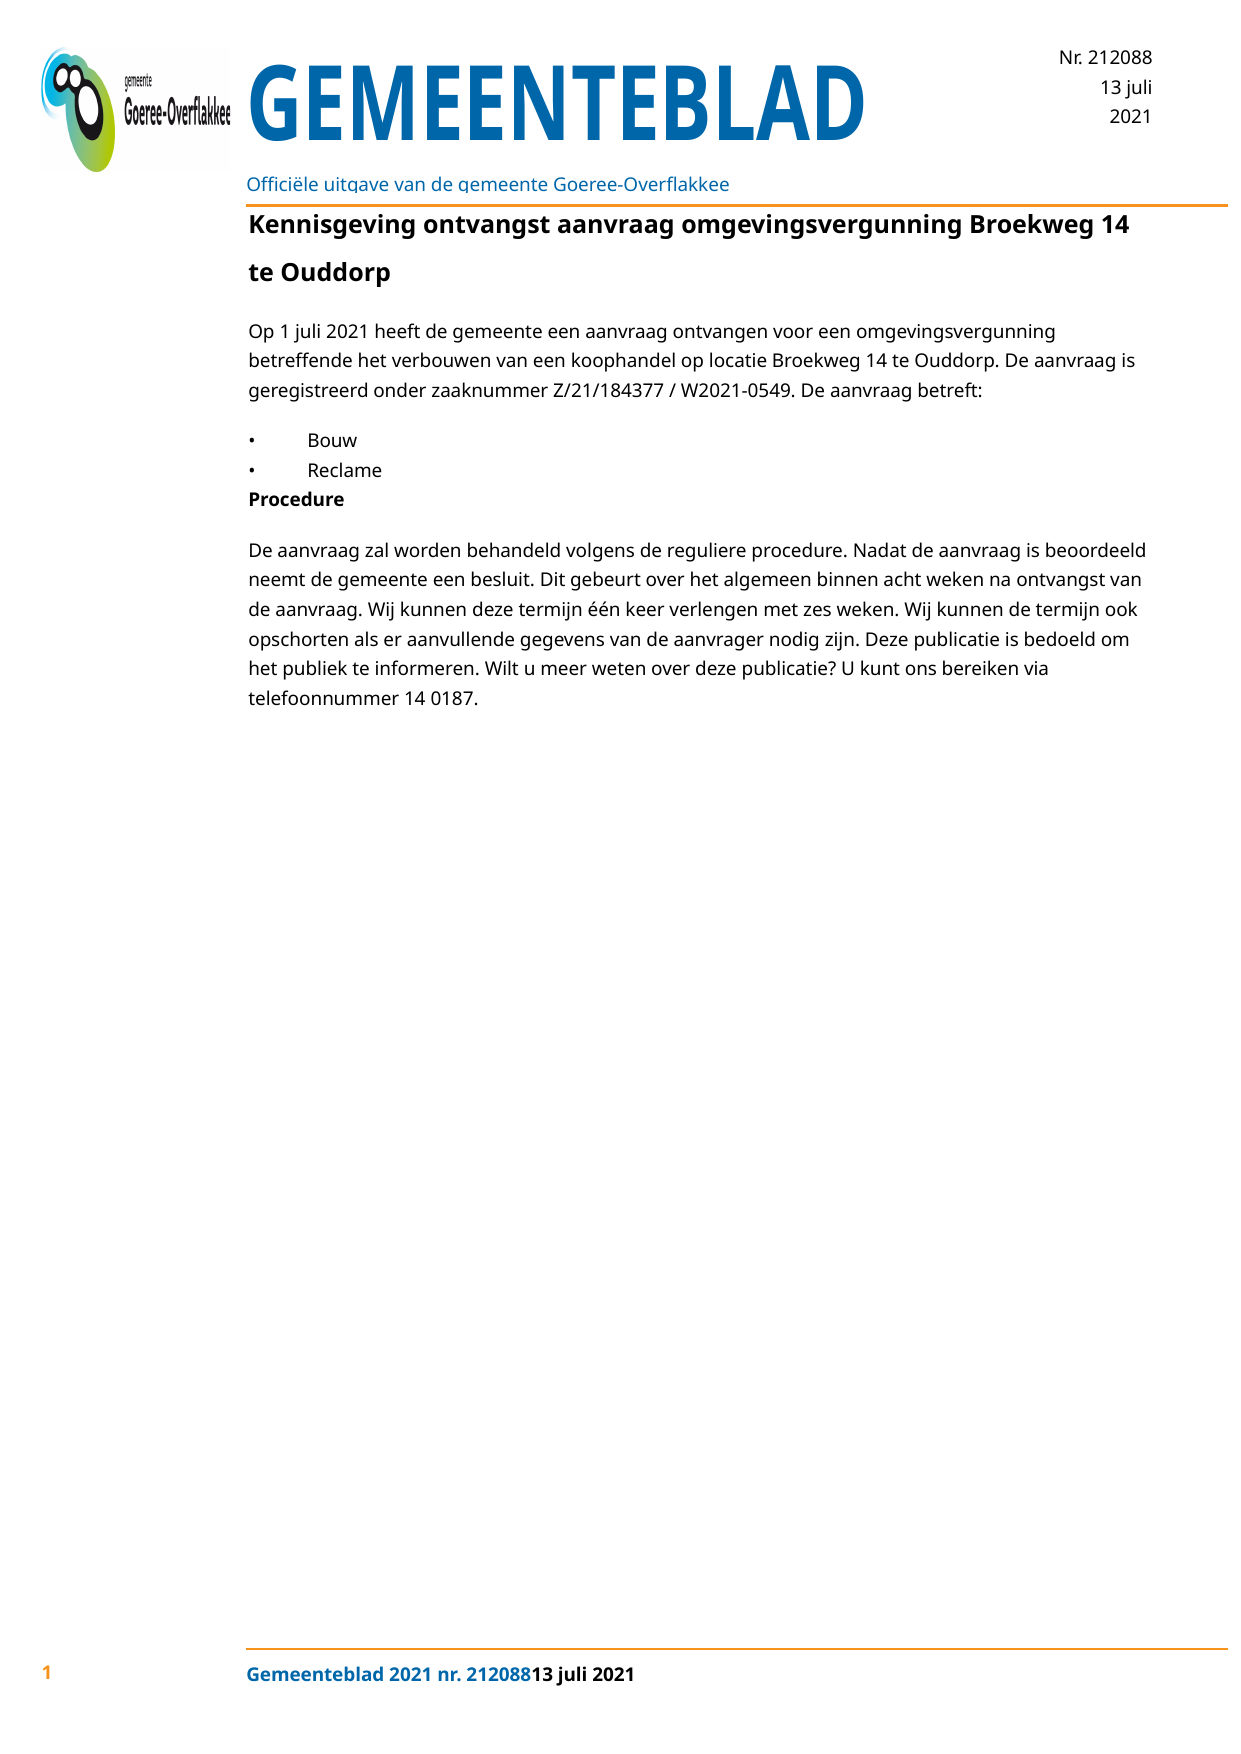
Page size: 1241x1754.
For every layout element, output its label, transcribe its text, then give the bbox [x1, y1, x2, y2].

list Bouw [248, 427, 1152, 453]
picture [41, 47, 231, 172]
list Reclame [248, 457, 1152, 483]
text Procedure [248, 487, 1152, 512]
text Kennisgeving ontvangst aanvraag omgevingsvergunning Broekweg 14 te Ouddorp [248, 207, 1152, 288]
text De aanvraag zal worden behandeld volgens de reguliere procedure. Nadat de aanvraag is beoordeeld neemt de gemeente een besluit. Dit gebeurt over het algemeen binnen acht weken na ontvangst van de aanvraag. Wij kunnen deze termijn één keer verlengen met zes weken. Wij kunnen de termijn ook opschorten als er aanvullende gegevens van de aanvrager nodig zijn. Deze publicatie is bedoeld om het publiek te informeren. Wilt u meer weten over deze publicatie? U kunt ons bereiken via telefoonnummer 14 0187. [248, 537, 1152, 711]
text Op 1 juli 2021 heeft de gemeente een aanvraag ontvangen voor een omgevingsvergunning betreffende het verbouwen van een koophandel op locatie Broekweg 14 te Ouddorp. De aanvraag is geregistreerd onder zaaknummer Z/21/184377 / W2021-0549. De aanvraag betreft: [248, 318, 1152, 403]
